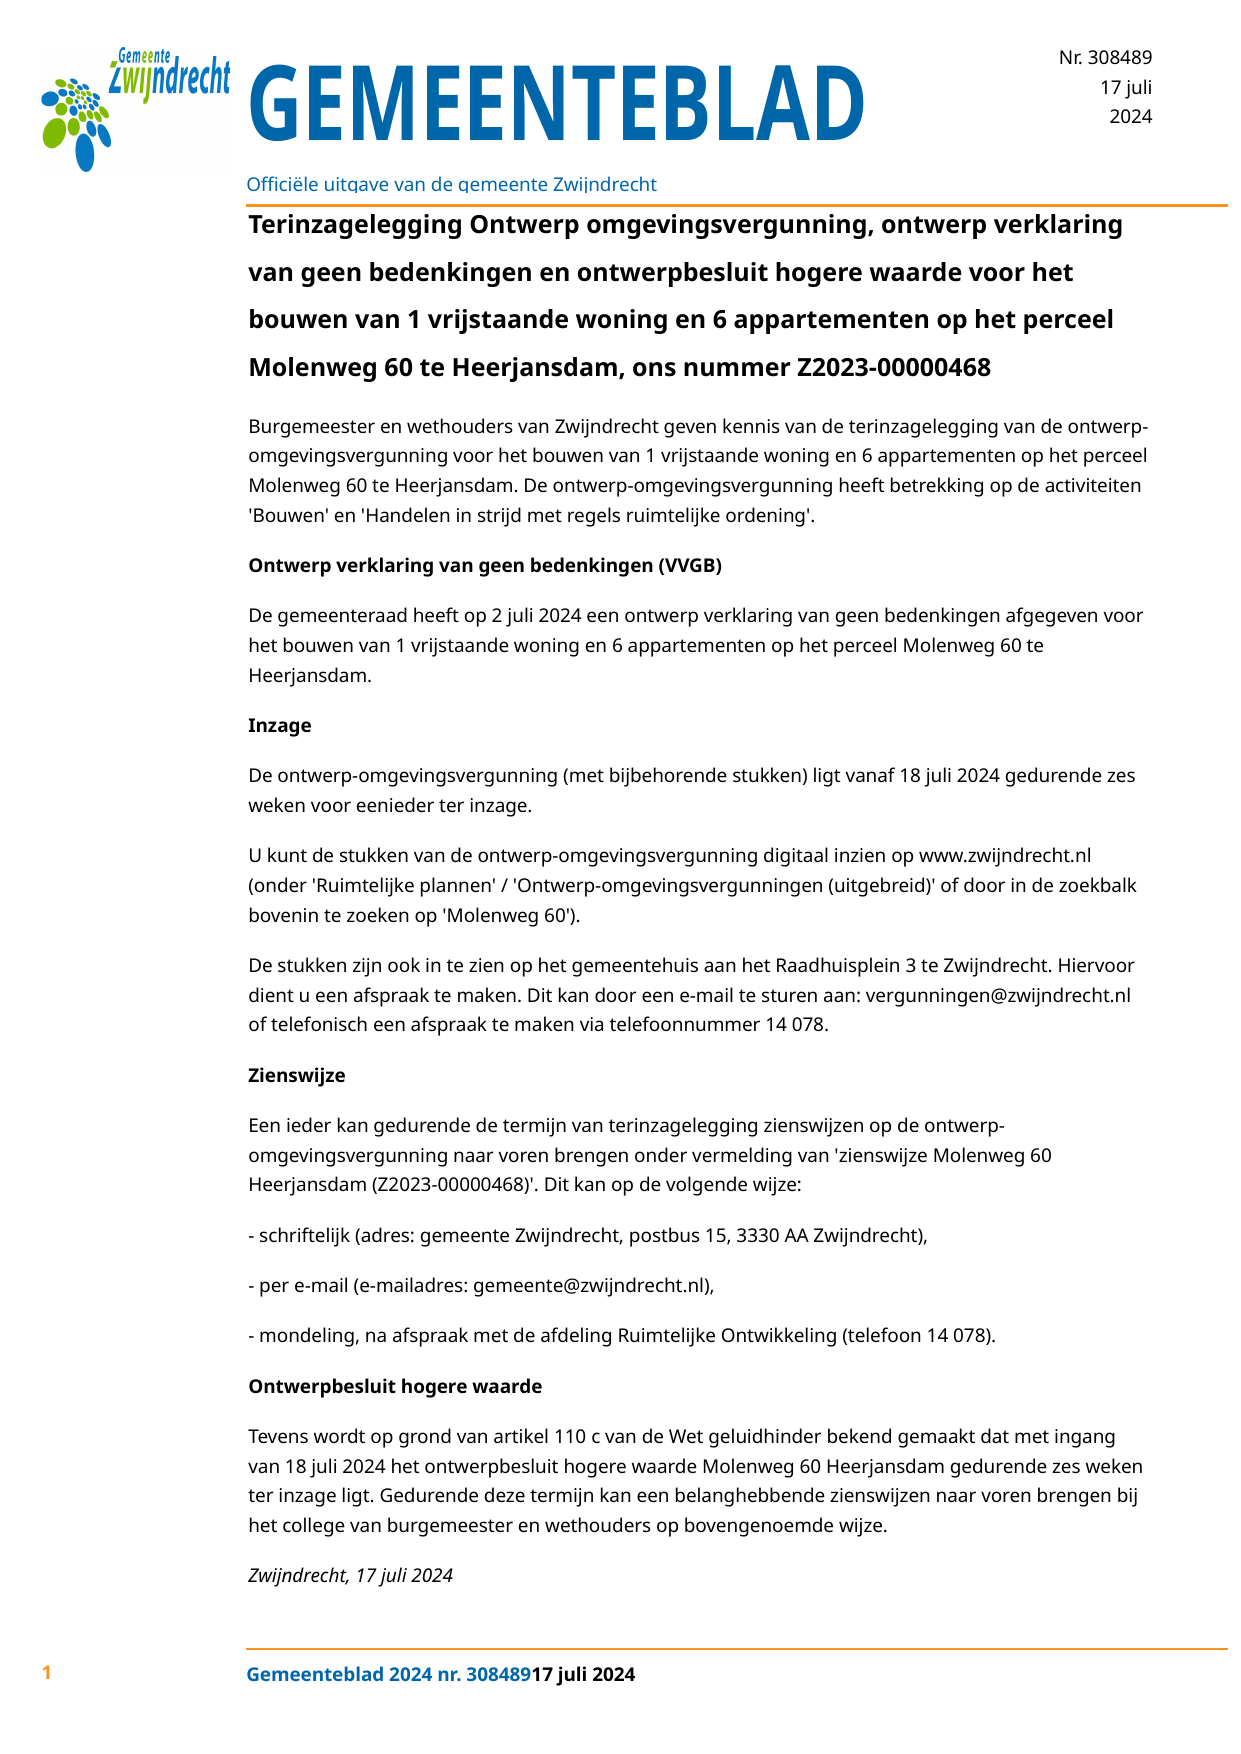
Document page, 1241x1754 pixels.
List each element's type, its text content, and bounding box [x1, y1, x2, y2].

text - mondeling, na afspraak met de afdeling Ruimtelijke Ontwikkeling (telefoon 14 078). [248, 1323, 1152, 1348]
picture [41, 47, 231, 172]
text - per e-mail (e-mailadres: gemeente@zwijndrecht.nl), [248, 1272, 1152, 1298]
text Inzage [248, 712, 1152, 738]
text Zwijndrecht, 17 juli 2024 [248, 1563, 1152, 1588]
text Burgemeester en wethouders van Zwijndrecht geven kennis van de terinzagelegging van de ontwerp-omgevingsvergunning voor het bouwen van 1 vrijstaande woning en 6 appartementen op het perceel Molenweg 60 te Heerjansdam. De ontwerp-omgevingsvergunning heeft betrekking op de activiteiten 'Bouwen' en 'Handelen in strijd met regels ruimtelijke ordening'. [248, 413, 1152, 528]
text De gemeenteraad heeft op 2 juli 2024 een ontwerp verklaring van geen bedenkingen afgegeven voor het bouwen van 1 vrijstaande woning en 6 appartementen op het perceel Molenweg 60 te Heerjansdam. [248, 603, 1152, 688]
text Terinzagelegging Ontwerp omgevingsvergunning, ontwerp verklaring van geen bedenkingen en ontwerpbesluit hogere waarde voor het bouwen van 1 vrijstaande woning en 6 appartementen op het perceel Molenweg 60 te Heerjansdam, ons nummer Z2023-00000468 [248, 207, 1152, 384]
text U kunt de stukken van de ontwerp-omgevingsvergunning digitaal inzien op www.zwijndrecht.nl (onder 'Ruimtelijke plannen' / 'Ontwerp-omgevingsvergunningen (uitgebreid)' of door in de zoekbalk bovenin te zoeken op 'Molenweg 60'). [248, 843, 1152, 928]
text Tevens wordt op grond van artikel 110 c van de Wet geluidhinder bekend gemaakt dat met ingang van 18 juli 2024 het ontwerpbesluit hogere waarde Molenweg 60 Heerjansdam gedurende zes weken ter inzage ligt. Gedurende deze termijn kan een belanghebbende zienswijzen naar voren brengen bij het college van burgemeester en wethouders op bovengenoemde wijze. [248, 1423, 1152, 1538]
text De ontwerp-omgevingsvergunning (met bijbehorende stukken) ligt vanaf 18 juli 2024 gedurende zes weken voor eenieder ter inzage. [248, 763, 1152, 818]
text Zienswijze [248, 1062, 1152, 1088]
text - schriftelijk (adres: gemeente Zwijndrecht, postbus 15, 3330 AA Zwijndrecht), [248, 1222, 1152, 1248]
text Een ieder kan gedurende de termijn van terinzagelegging zienswijzen op de ontwerp-omgevingsvergunning naar voren brengen onder vermelding van 'zienswijze Molenweg 60 Heerjansdam (Z2023-00000468)'. Dit kan op de volgende wijze: [248, 1112, 1152, 1197]
text De stukken zijn ook in te zien op het gemeentehuis aan het Raadhuisplein 3 te Zwijndrecht. Hiervoor dient u een afspraak te maken. Dit kan door een e-mail te sturen aan: vergunningen@zwijndrecht.nl of telefonisch een afspraak te maken via telefoonnummer 14 078. [248, 952, 1152, 1037]
text Ontwerp verklaring van geen bedenkingen (VVGB) [248, 552, 1152, 578]
text Ontwerpbesluit hogere waarde [248, 1373, 1152, 1399]
